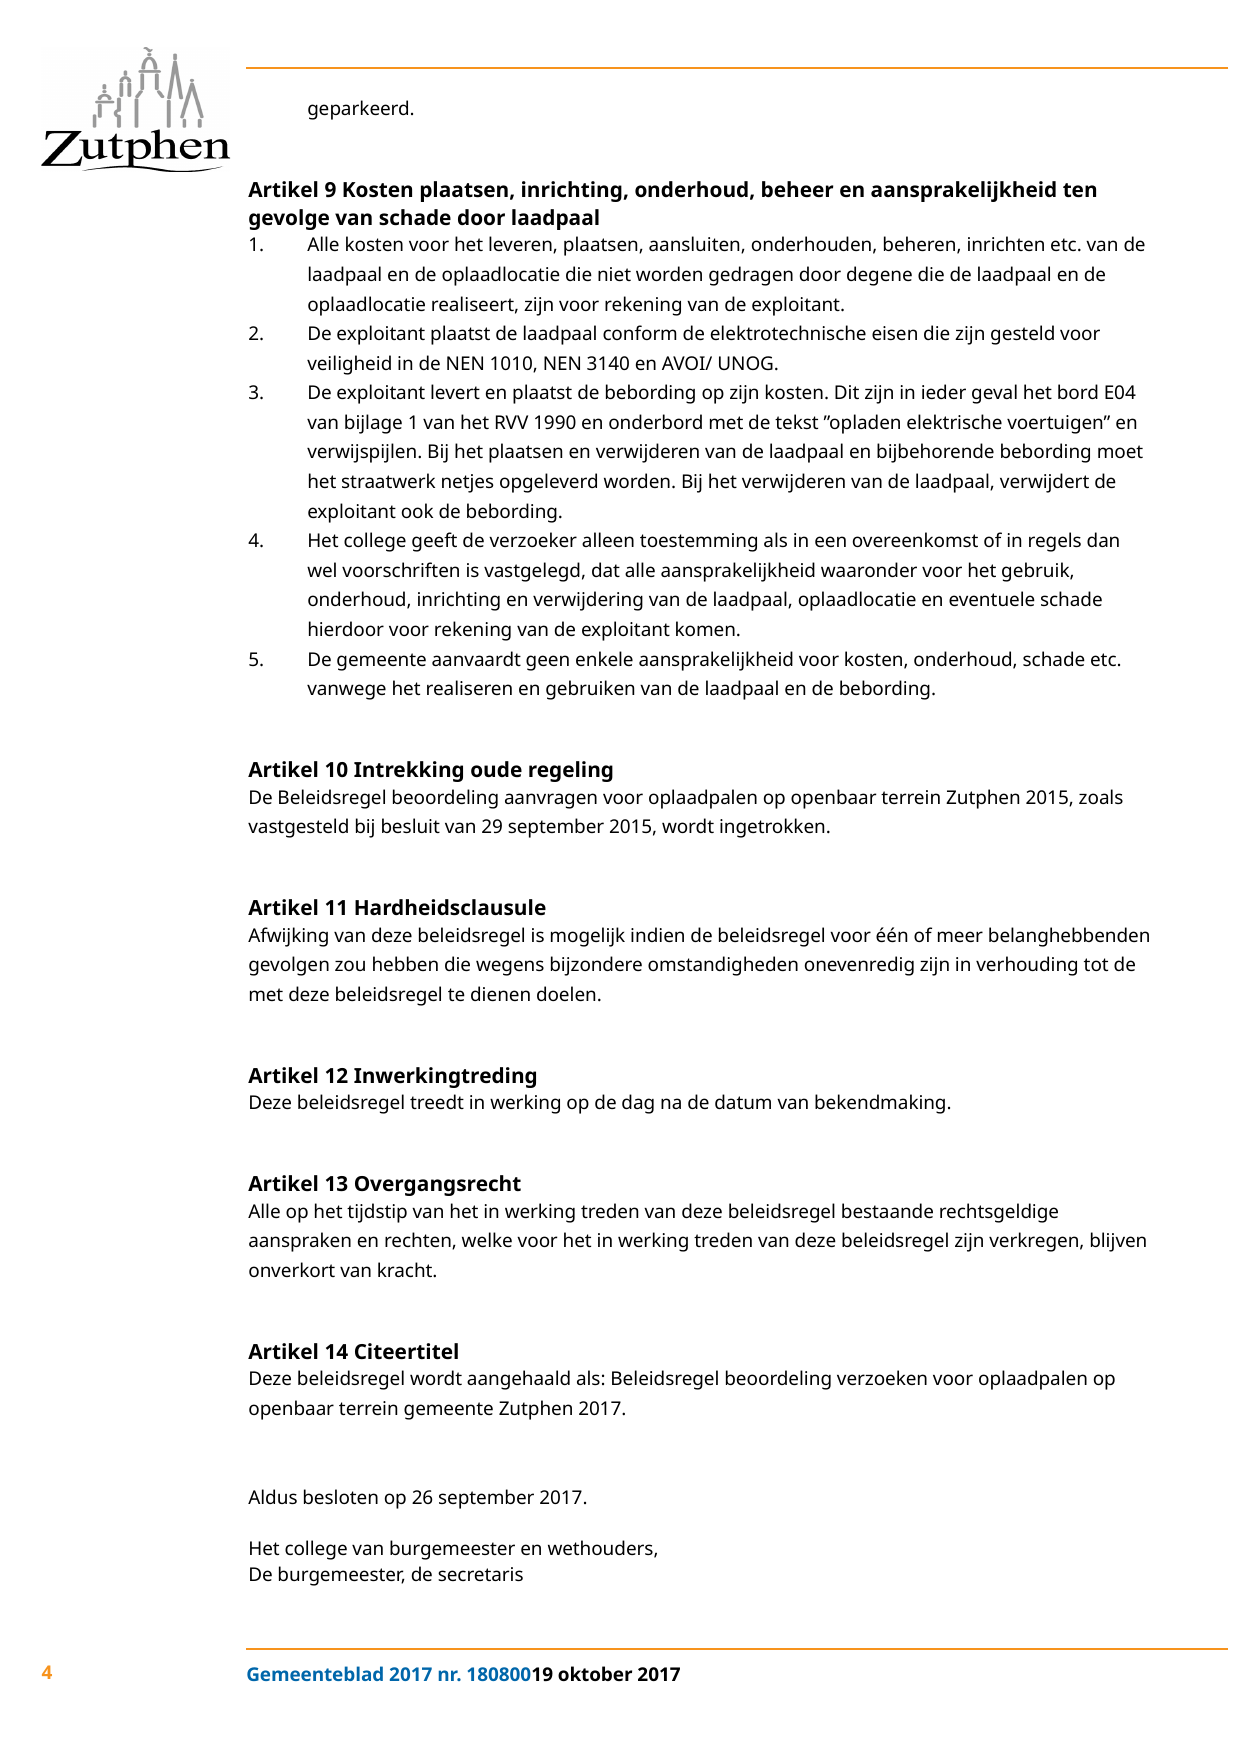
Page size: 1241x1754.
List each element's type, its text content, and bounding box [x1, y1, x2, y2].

list De gemeente aanvaardt geen enkele aansprakelijkheid voor kosten, onderhoud, schade etc. vanwege het realiseren en gebruiken van de laadpaal en de bebording. [248, 646, 1152, 701]
list Alle kosten voor het leveren, plaatsen, aansluiten, onderhouden, beheren, inrichten etc. van de laadpaal en de oplaadlocatie die niet worden gedragen door degene die de laadpaal en de oplaadlocatie realiseert, zijn voor rekening van de exploitant. [248, 232, 1152, 317]
text Artikel 12 Inwerkingtreding [248, 1061, 1152, 1089]
text Artikel 11 Hardheidsclausule [248, 893, 1152, 922]
text Artikel 13 Overgangsrecht [248, 1169, 1152, 1198]
text Artikel 10 Intrekking oude regeling [248, 755, 1152, 784]
list Het college geeft de verzoeker alleen toestemming als in een overeenkomst of in regels dan wel voorschriften is vastgelegd, dat alle aansprakelijkheid waaronder voor het gebruik, onderhoud, inrichting en verwijdering van de laadpaal, oplaadlocatie en eventuele schade hierdoor voor rekening van de exploitant komen. [248, 527, 1152, 642]
text Alle op het tijdstip van het in werking treden van deze beleidsregel bestaande rechtsgeldige aanspraken en rechten, welke voor het in werking treden van deze beleidsregel zijn verkregen, blijven onverkort van kracht. [248, 1198, 1152, 1283]
text Deze beleidsregel wordt aangehaald als: Beleidsregel beoordeling verzoeken voor oplaadpalen op openbaar terrein gemeente Zutphen 2017. [248, 1366, 1152, 1421]
picture [41, 47, 231, 172]
text Artikel 14 Citeertitel [248, 1337, 1152, 1366]
text De Beleidsregel beoordeling aanvragen voor oplaadpalen op openbaar terrein Zutphen 2015, zoals vastgesteld bij besluit van 29 september 2015, wordt ingetrokken. [248, 784, 1152, 839]
text Afwijking van deze beleidsregel is mogelijk indien de beleidsregel voor één of meer belanghebbenden gevolgen zou hebben die wegens bijzondere omstandigheden onevenredig zijn in verhouding tot de met deze beleidsregel te dienen doelen. [248, 922, 1152, 1007]
text De burgemeester, de secretaris [248, 1561, 1152, 1587]
text Aldus besloten op 26 september 2017. [248, 1484, 1152, 1509]
text Het college van burgemeester en wethouders, [248, 1535, 1152, 1561]
list De exploitant plaatst de laadpaal conform de elektrotechnische eisen die zijn gesteld voor veiligheid in de NEN 1010, NEN 3140 en AVOI/ UNOG. [248, 320, 1152, 376]
text Deze beleidsregel treedt in werking op de dag na de datum van bekendmaking. [248, 1089, 1152, 1115]
list De exploitant levert en plaatst de bebording op zijn kosten. Dit zijn in ieder geval het bord E04 van bijlage 1 van het RVV 1990 en onderbord met de tekst ”opladen elektrische voertuigen” en verwijspijlen. Bij het plaatsen en verwijderen van de laadpaal en bijbehorende bebording moet het straatwerk netjes opgeleverd worden. Bij het verwijderen van de laadpaal, verwijdert de exploitant ook de bebording. [248, 379, 1152, 524]
list geparkeerd. [248, 95, 1152, 121]
text Artikel 9 Kosten plaatsen, inrichting, onderhoud, beheer en aansprakelijkheid ten gevolge van schade door laadpaal [248, 175, 1152, 232]
